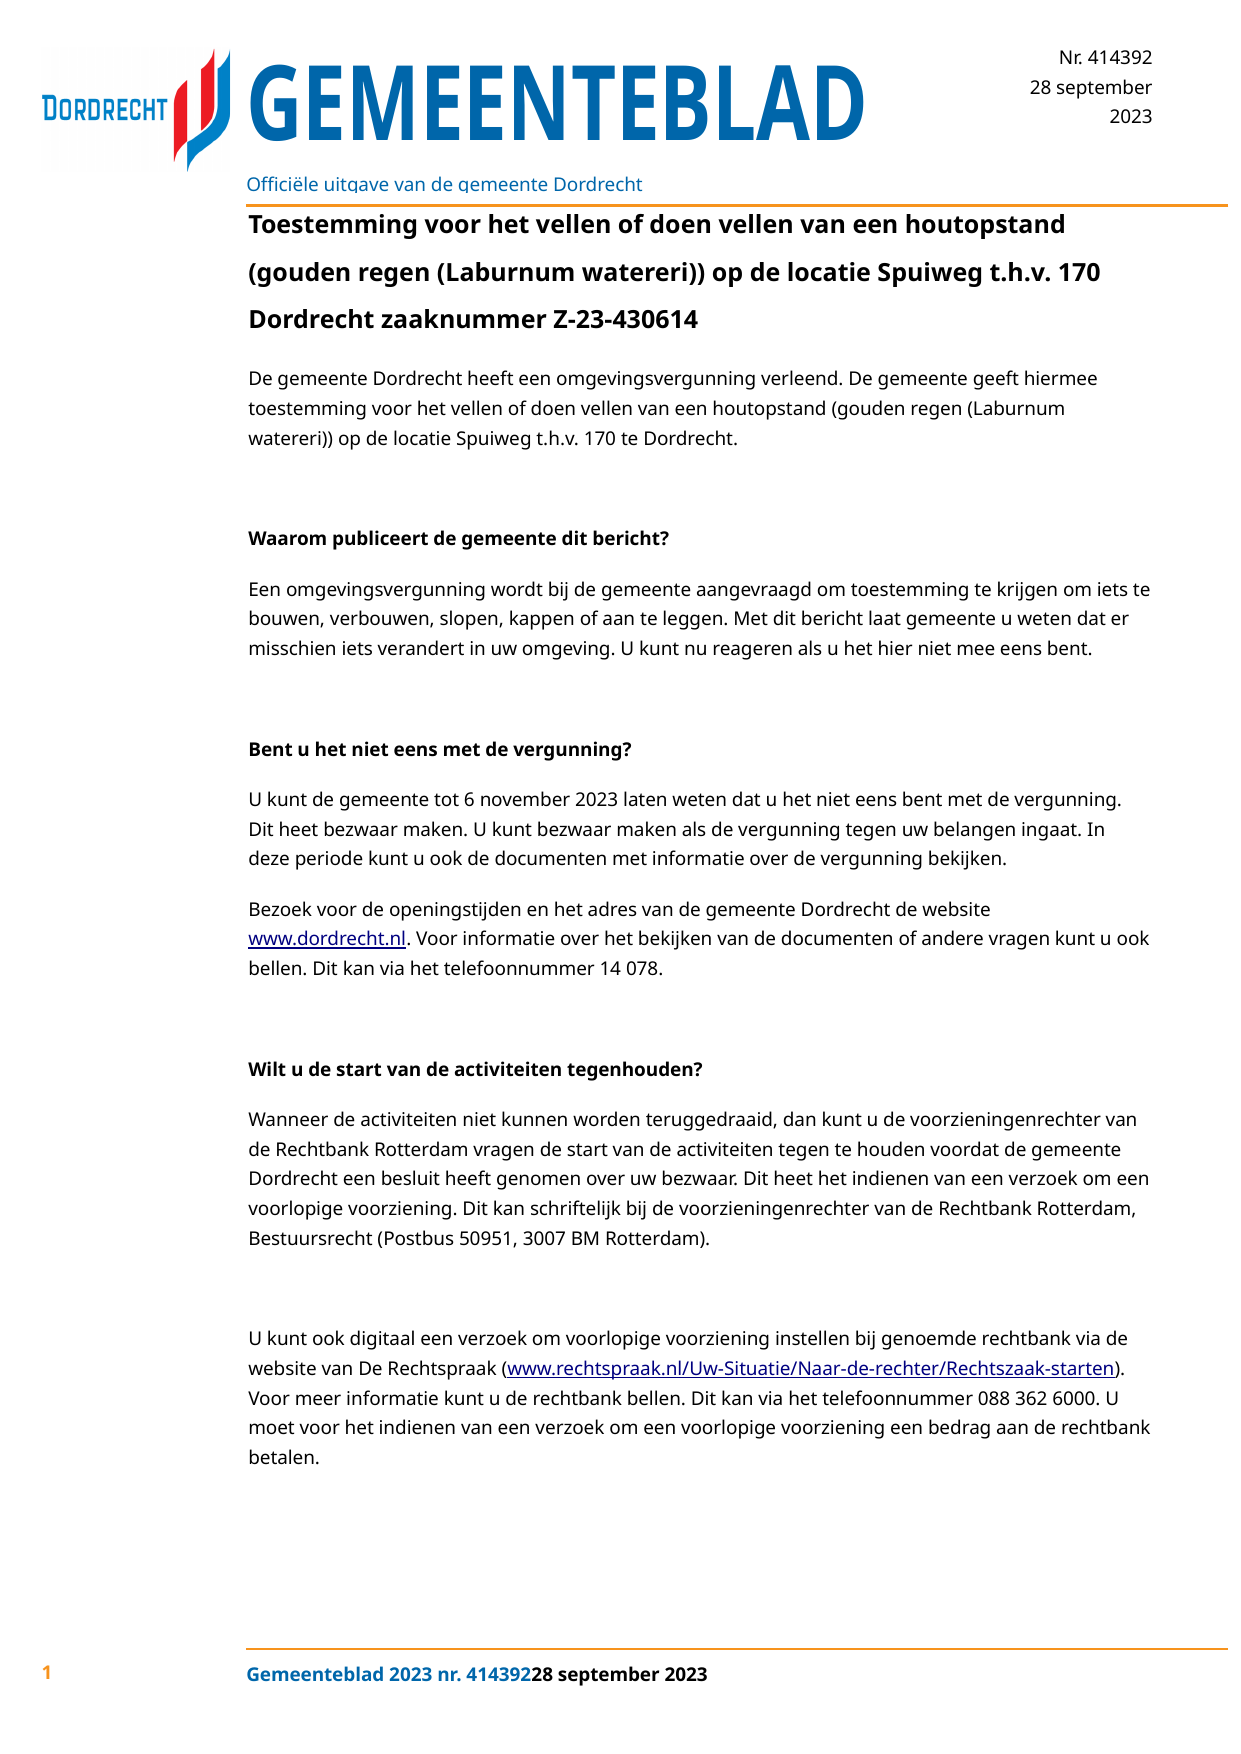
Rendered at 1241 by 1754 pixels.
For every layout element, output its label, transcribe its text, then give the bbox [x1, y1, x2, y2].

text U kunt ook digitaal een verzoek om voorlopige voorziening instellen bij genoemde rechtbank via de website van De Rechtspraak (www.rechtspraak.nl/Uw-Situatie/Naar-de-rechter/Rechtszaak-starten). Voor meer informatie kunt u de rechtbank bellen. Dit kan via het telefoonnummer 088 362 6000. U moet voor het indienen van een verzoek om een voorlopige voorziening een bedrag aan de rechtbank betalen. [248, 1326, 1152, 1469]
text Een omgevingsvergunning wordt bij de gemeente aangevraagd om toestemming te krijgen om iets te bouwen, verbouwen, slopen, kappen of aan te leggen. Met dit bericht laat gemeente u weten dat er misschien iets verandert in uw omgeving. U kunt nu reageren als u het hier niet mee eens bent. [248, 576, 1152, 661]
text Wanneer de activiteiten niet kunnen worden teruggedraaid, dan kunt u de voorzieningenrechter van de Rechtbank Rotterdam vragen de start van de activiteiten tegen te houden voordat de gemeente Dordrecht een besluit heeft genomen over uw bezwaar. Dit heet het indienen van een verzoek om een voorlopige voorziening. Dit kan schriftelijk bij de voorzieningenrechter van de Rechtbank Rotterdam, Bestuursrecht (Postbus 50951, 3007 BM Rotterdam). [248, 1106, 1152, 1250]
text Waarom publiceert de gemeente dit bericht? [248, 526, 1152, 551]
text U kunt de gemeente tot 6 november 2023 laten weten dat u het niet eens bent met de vergunning. Dit heet bezwaar maken. U kunt bezwaar maken als de vergunning tegen uw belangen ingaat. In deze periode kunt u ook de documenten met informatie over de vergunning bekijken. [248, 786, 1152, 871]
text Bezoek voor de openingstijden en het adres van de gemeente Dordrecht de website www.dordrecht.nl. Voor informatie over het bekijken van de documenten of andere vragen kunt u ook bellen. Dit kan via het telefoonnummer 14 078. [248, 896, 1152, 981]
text Wilt u de start van de activiteiten tegenhouden? [248, 1056, 1152, 1082]
text Toestemming voor het vellen of doen vellen van een houtopstand (gouden regen (Laburnum watereri)) op de locatie Spuiweg t.h.v. 170 Dordrecht zaaknummer Z-23-430614 [248, 207, 1152, 336]
text Bent u het niet eens met de vergunning? [248, 736, 1152, 762]
picture [41, 47, 231, 172]
text De gemeente Dordrecht heeft een omgevingsvergunning verleend. De gemeente geeft hiermee toestemming voor het vellen of doen vellen van een houtopstand (gouden regen (Laburnum watereri)) op de locatie Spuiweg t.h.v. 170 te Dordrecht. [248, 366, 1152, 450]
